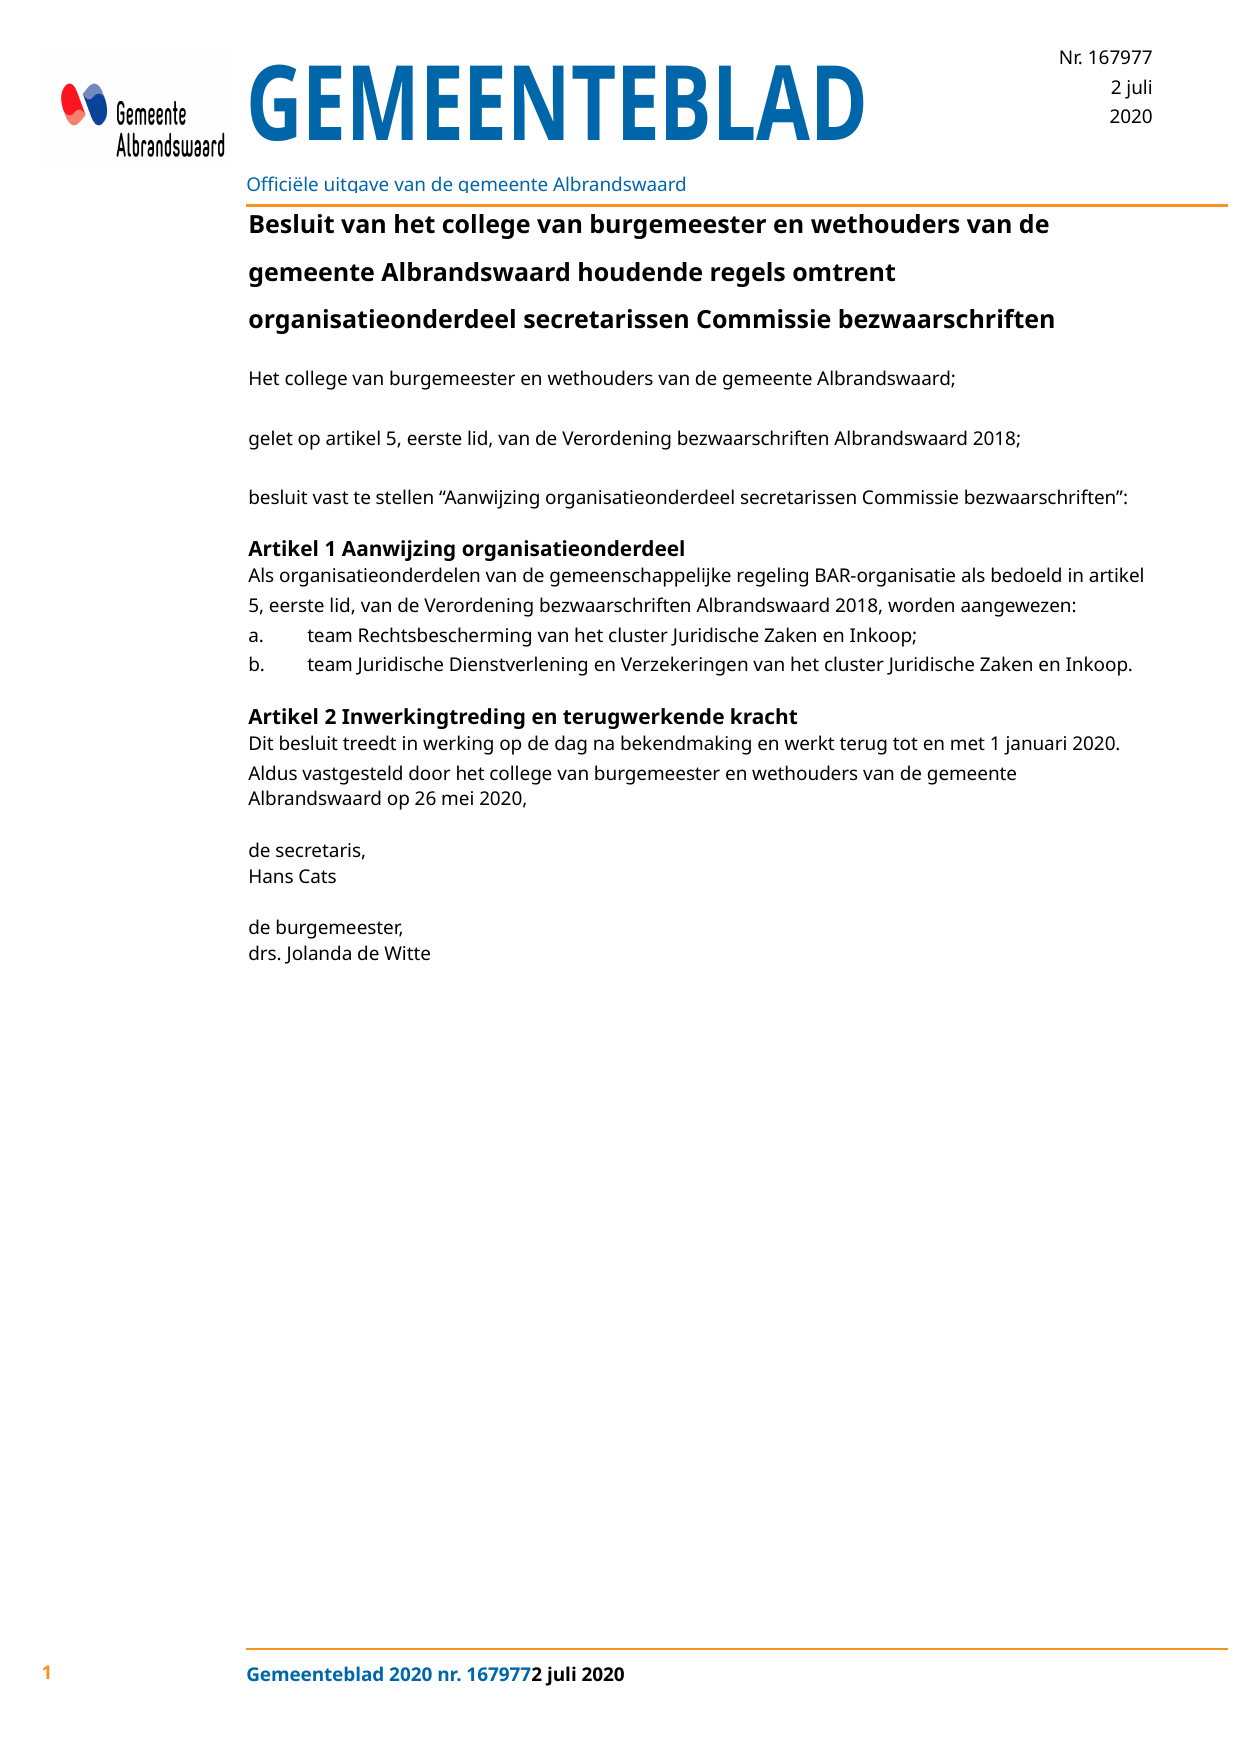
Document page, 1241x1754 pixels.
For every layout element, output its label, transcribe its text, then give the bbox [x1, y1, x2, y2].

text de burgemeester, [248, 914, 1152, 940]
text drs. Jolanda de Witte [248, 940, 1152, 966]
text Besluit van het college van burgemeester en wethouders van de gemeente Albrandswaard houdende regels omtrent organisatieonderdeel secretarissen Commissie bezwaarschriften [248, 207, 1152, 336]
list team Juridische Dienstverlening en Verzekeringen van het cluster Juridische Zaken en Inkoop. [248, 651, 1152, 677]
text besluit vast te stellen “Aanwijzing organisatieonderdeel secretarissen Commissie bezwaarschriften”: [248, 484, 1152, 509]
text de secretaris, [248, 837, 1152, 863]
text Als organisatieonderdelen van de gemeenschappelijke regeling BAR-organisatie als bedoeld in artikel 5, eerste lid, van de Verordening bezwaarschriften Albrandswaard 2018, worden aangewezen: [248, 563, 1152, 618]
text Artikel 1 Aanwijzing organisatieonderdeel [248, 534, 1152, 563]
text Artikel 2 Inwerkingtreding en terugwerkende kracht [248, 702, 1152, 730]
text Het college van burgemeester en wethouders van de gemeente Albrandswaard; [248, 366, 1152, 391]
text Dit besluit treedt in werking op de dag na bekendmaking en werkt terug tot en met 1 januari 2020. [248, 730, 1152, 756]
picture [41, 47, 231, 172]
text Aldus vastgesteld door het college van burgemeester en wethouders van de gemeente Albrandswaard op 26 mei 2020, [248, 760, 1152, 811]
text gelet op artikel 5, eerste lid, van de Verordening bezwaarschriften Albrandswaard 2018; [248, 425, 1152, 450]
text Hans Cats [248, 863, 1152, 888]
list team Rechtsbescherming van het cluster Juridische Zaken en Inkoop; [248, 622, 1152, 648]
